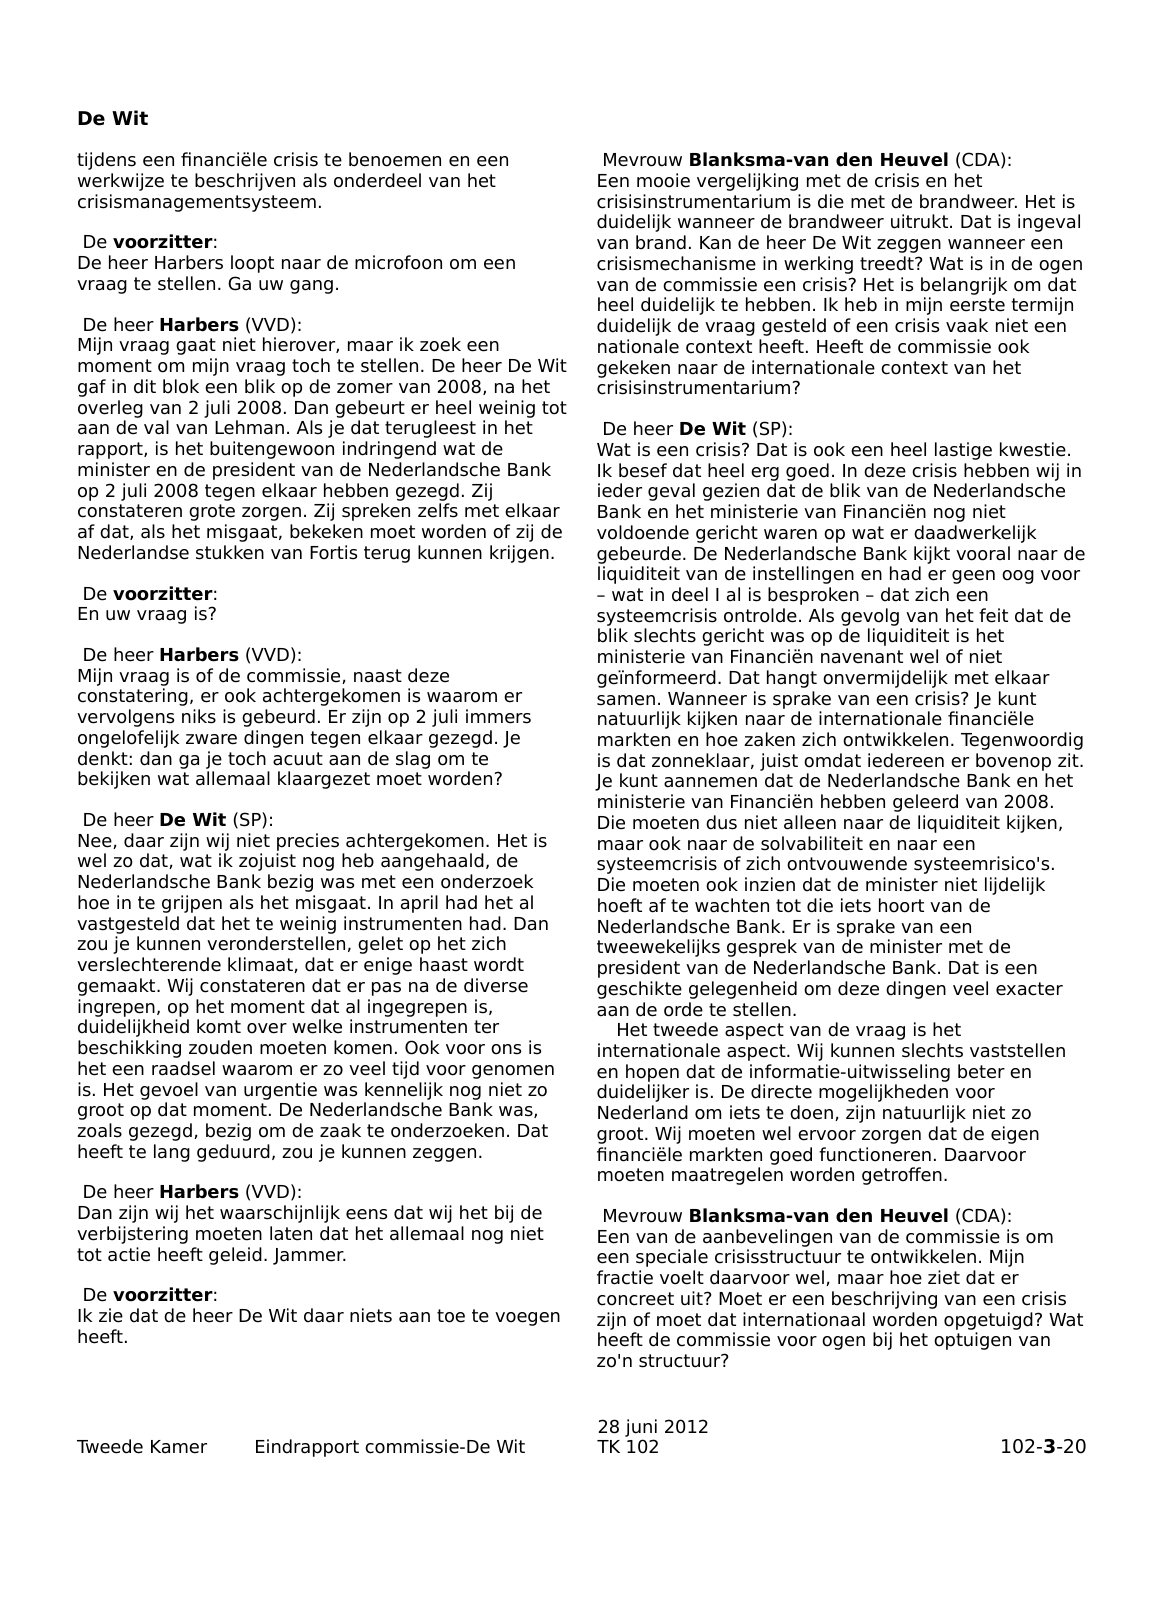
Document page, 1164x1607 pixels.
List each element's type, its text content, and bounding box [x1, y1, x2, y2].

text Mijn vraag is of de commissie, naast deze constatering, er ook achtergekomen is waarom er vervolgens niks is gebeurd. Er zijn op 2 juli immers ongelofelijk zware dingen tegen elkaar gezegd. Je denkt: dan ga je toch acuut aan de slag om te bekijken wat allemaal klaargezet moet worden? [77, 666, 567, 790]
text De heer De Wit (SP): [596, 419, 1087, 440]
text De heer De Wit (SP): [77, 810, 567, 831]
text De voorzitter: [77, 232, 567, 253]
text Mevrouw Blanksma-van den Heuvel (CDA): [596, 1206, 1087, 1227]
text Nee, daar zijn wij niet precies achtergekomen. Het is wel zo dat, wat ik zojuist nog heb aangehaald, de Nederlandsche Bank bezig was met een onderzoek hoe in te grijpen als het misgaat. In april had het al vastgesteld dat het te weinig instrumenten had. Dan zou je kunnen veronderstellen, gelet op het zich verslechterende klimaat, dat er enige haast wordt gemaakt. Wij constateren dat er pas na de diverse ingrepen, op het moment dat al ingegrepen is, duidelijkheid komt over welke instrumenten ter beschikking zouden moeten komen. Ook voor ons is het een raadsel waarom er zo veel tijd voor genomen is. Het gevoel van urgentie was kennelijk nog niet zo groot op dat moment. De Nederlandsche Bank was, zoals gezegd, bezig om de zaak te onderzoeken. Dat heeft te lang geduurd, zou je kunnen zeggen. [77, 831, 567, 1162]
text De heer Harbers loopt naar de microfoon om een vraag te stellen. Ga uw gang. [77, 253, 567, 294]
text En uw vraag is? [77, 604, 567, 625]
text De heer Harbers (VVD): [77, 314, 567, 335]
text De voorzitter: [77, 583, 567, 604]
text Ik zie dat de heer De Wit daar niets aan toe te voegen heeft. [77, 1306, 567, 1347]
text Een van de aanbevelingen van de commissie is om een speciale crisisstructuur te ontwikkelen. Mijn fractie voelt daarvoor wel, maar hoe ziet dat er concreet uit? Moet er een beschrijving van een crisis zijn of moet dat internationaal worden opgetuigd? Wat heeft de commissie voor ogen bij het optuigen van zo'n structuur? [596, 1227, 1087, 1372]
text tijdens een financiële crisis te benoemen en een werkwijze te beschrijven als onderdeel van het crisismanagementsysteem. [77, 150, 567, 212]
text Een mooie vergelijking met de crisis en het crisisinstrumentarium is die met de brandweer. Het is duidelijk wanneer de brandweer uitrukt. Dat is ingeval van brand. Kan de heer De Wit zeggen wanneer een crisismechanisme in werking treedt? Wat is in de ogen van de commissie een crisis? Het is belangrijk om dat heel duidelijk te hebben. Ik heb in mijn eerste termijn duidelijk de vraag gesteld of een crisis vaak niet een nationale context heeft. Heeft de commissie ook gekeken naar de internationale context van het crisisinstrumentarium? [596, 171, 1087, 399]
text Dan zijn wij het waarschijnlijk eens dat wij het bij de verbijstering moeten laten dat het allemaal nog niet tot actie heeft geleid. Jammer. [77, 1203, 567, 1265]
text Mevrouw Blanksma-van den Heuvel (CDA): [596, 150, 1087, 171]
text De heer Harbers (VVD): [77, 645, 567, 666]
text De heer Harbers (VVD): [77, 1182, 567, 1203]
text Mijn vraag gaat niet hierover, maar ik zoek een moment om mijn vraag toch te stellen. De heer De Wit gaf in dit blok een blik op de zomer van 2008, na het overleg van 2 juli 2008. Dan gebeurt er heel weinig tot aan de val van Lehman. Als je dat terugleest in het rapport, is het buitengewoon indringend wat de minister en de president van de Nederlandsche Bank op 2 juli 2008 tegen elkaar hebben gezegd. Zij constateren grote zorgen. Zij spreken zelfs met elkaar af dat, als het misgaat, bekeken moet worden of zij de Nederlandse stukken van Fortis terug kunnen krijgen. [77, 335, 567, 563]
text Wat is een crisis? Dat is ook een heel lastige kwestie. Ik besef dat heel erg goed. In deze crisis hebben wij in ieder geval gezien dat de blik van de Nederlandsche Bank en het ministerie van Financiën nog niet voldoende gericht waren op wat er daadwerkelijk gebeurde. De Nederlandsche Bank kijkt vooral naar de liquiditeit van de instellingen en had er geen oog voor – wat in deel I al is besproken – dat zich een systeemcrisis ontrolde. Als gevolg van het feit dat de blik slechts gericht was op de liquiditeit is het ministerie van Financiën navenant wel of niet geïnformeerd. Dat hangt onvermijdelijk met elkaar samen. Wanneer is sprake van een crisis? Je kunt natuurlijk kijken naar de internationale financiële markten en hoe zaken zich ontwikkelen. Tegenwoordig is dat zonneklaar, juist omdat iedereen er bovenop zit. Je kunt aannemen dat de Nederlandsche Bank en het ministerie van Financiën hebben geleerd van 2008. Die moeten dus niet alleen naar de liquiditeit kijken, maar ook naar de solvabiliteit en naar een systeemcrisis of zich ontvouwende systeemrisico's. Die moeten ook inzien dat de minister niet lijdelijk hoeft af te wachten tot die iets hoort van de Nederlandsche Bank. Er is sprake van een tweewekelijks gesprek van de minister met de president van de Nederlandsche Bank. Dat is een geschikte gelegenheid om deze dingen veel exacter aan de orde te stellen. [596, 440, 1087, 1020]
text Het tweede aspect van de vraag is het internationale aspect. Wij kunnen slechts vaststellen en hopen dat de informatie-uitwisseling beter en duidelijker is. De directe mogelijkheden voor Nederland om iets te doen, zijn natuurlijk niet zo groot. Wij moeten wel ervoor zorgen dat de eigen financiële markten goed functioneren. Daarvoor moeten maatregelen worden getroffen. [596, 1020, 1087, 1186]
text De voorzitter: [77, 1285, 567, 1306]
